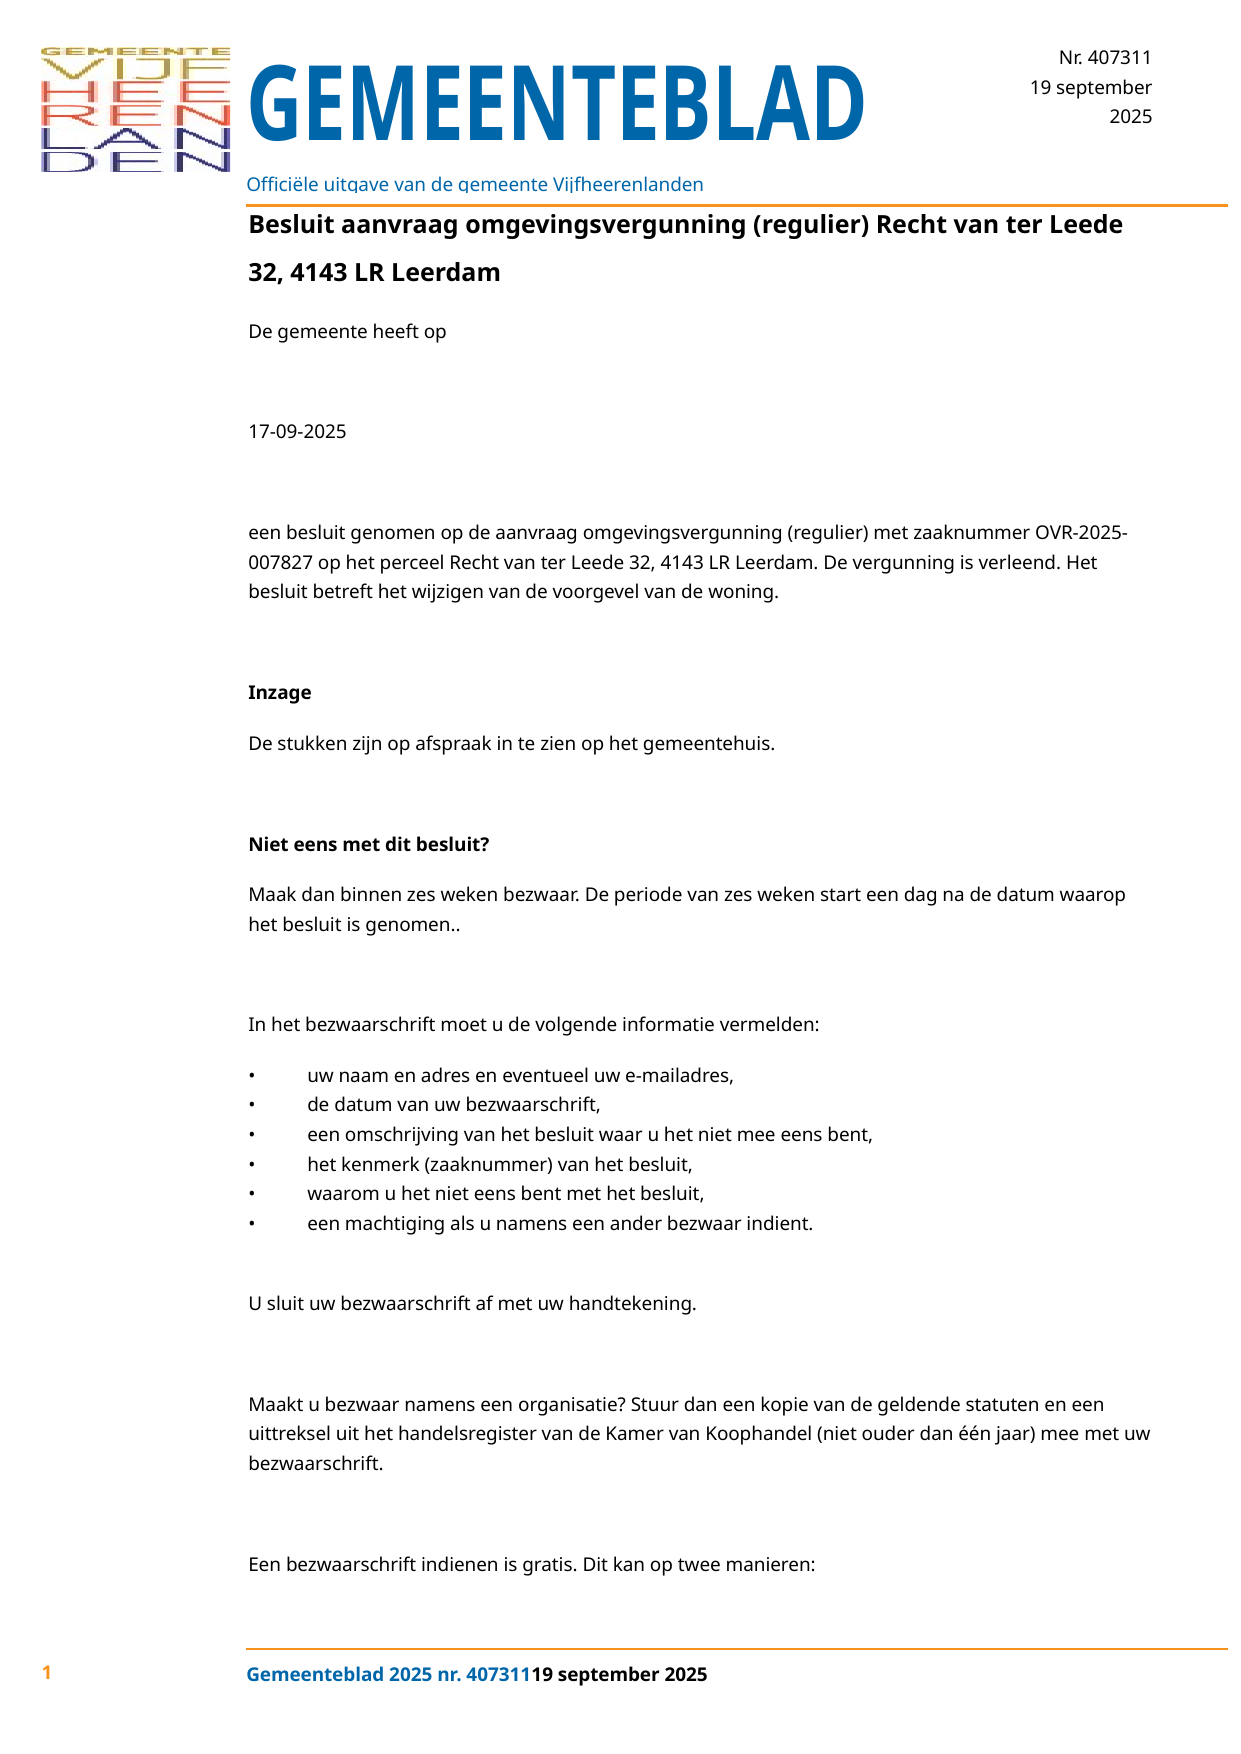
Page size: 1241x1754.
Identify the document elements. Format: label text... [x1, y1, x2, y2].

text Inzage [248, 679, 1152, 705]
text U sluit uw bezwaarschrift af met uw handtekening. [248, 1290, 1152, 1316]
list waarom u het niet eens bent met het besluit, [248, 1180, 1152, 1206]
text Maakt u bezwaar namens een organisatie? Stuur dan een kopie van de geldende statuten en een uittreksel uit het handelsregister van de Kamer van Koophandel (niet ouder dan één jaar) mee met uw bezwaarschrift. [248, 1391, 1152, 1476]
text In het bezwaarschrift moet u de volgende informatie vermelden: [248, 1012, 1152, 1037]
list uw naam en adres en eventueel uw e-mailadres, [248, 1062, 1152, 1088]
text Een bezwaarschrift indienen is gratis. Dit kan op twee manieren: [248, 1551, 1152, 1577]
text De stukken zijn op afspraak in te zien op het gemeentehuis. [248, 730, 1152, 756]
list een machtiging als u namens een ander bezwaar indient. [248, 1210, 1152, 1236]
list de datum van uw bezwaarschrift, [248, 1092, 1152, 1117]
text Maak dan binnen zes weken bezwaar. De periode van zes weken start een dag na de datum waarop het besluit is genomen.. [248, 881, 1152, 937]
text De gemeente heeft op [248, 318, 1152, 344]
text 17-09-2025 [248, 419, 1152, 444]
text een besluit genomen op de aanvraag omgevingsvergunning (regulier) met zaaknummer OVR-2025-007827 op het perceel Recht van ter Leede 32, 4143 LR Leerdam. De vergunning is verleend. Het besluit betreft het wijzigen van de voorgevel van de woning. [248, 519, 1152, 604]
picture [41, 47, 231, 172]
text Niet eens met dit besluit? [248, 831, 1152, 857]
text Besluit aanvraag omgevingsvergunning (regulier) Recht van ter Leede 32, 4143 LR Leerdam [248, 207, 1152, 288]
list het kenmerk (zaaknummer) van het besluit, [248, 1151, 1152, 1177]
list een omschrijving van het besluit waar u het niet mee eens bent, [248, 1121, 1152, 1147]
